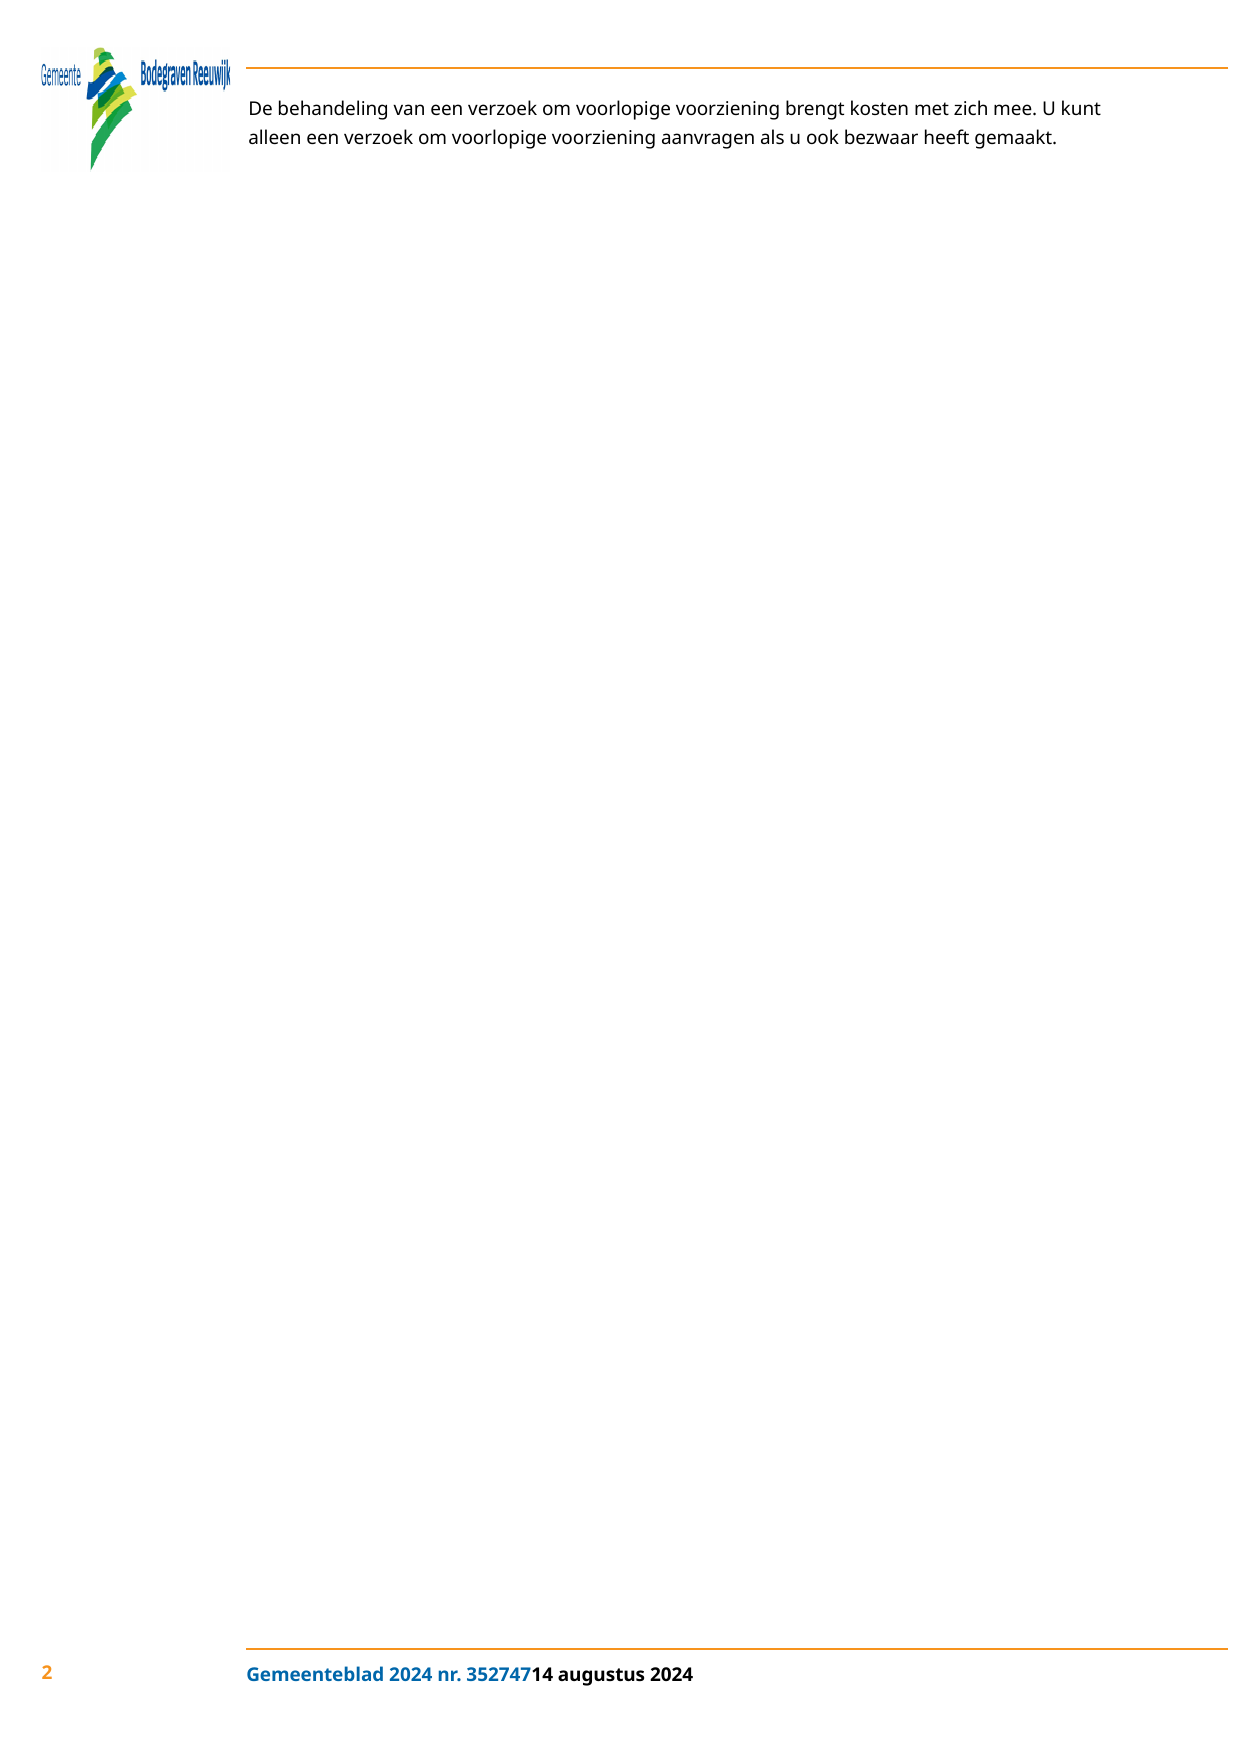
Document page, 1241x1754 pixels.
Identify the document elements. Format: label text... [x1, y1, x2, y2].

picture [41, 47, 231, 172]
text De behandeling van een verzoek om voorlopige voorziening brengt kosten met zich mee. U kunt alleen een verzoek om voorlopige voorziening aanvragen als u ook bezwaar heeft gemaakt. [248, 95, 1152, 150]
